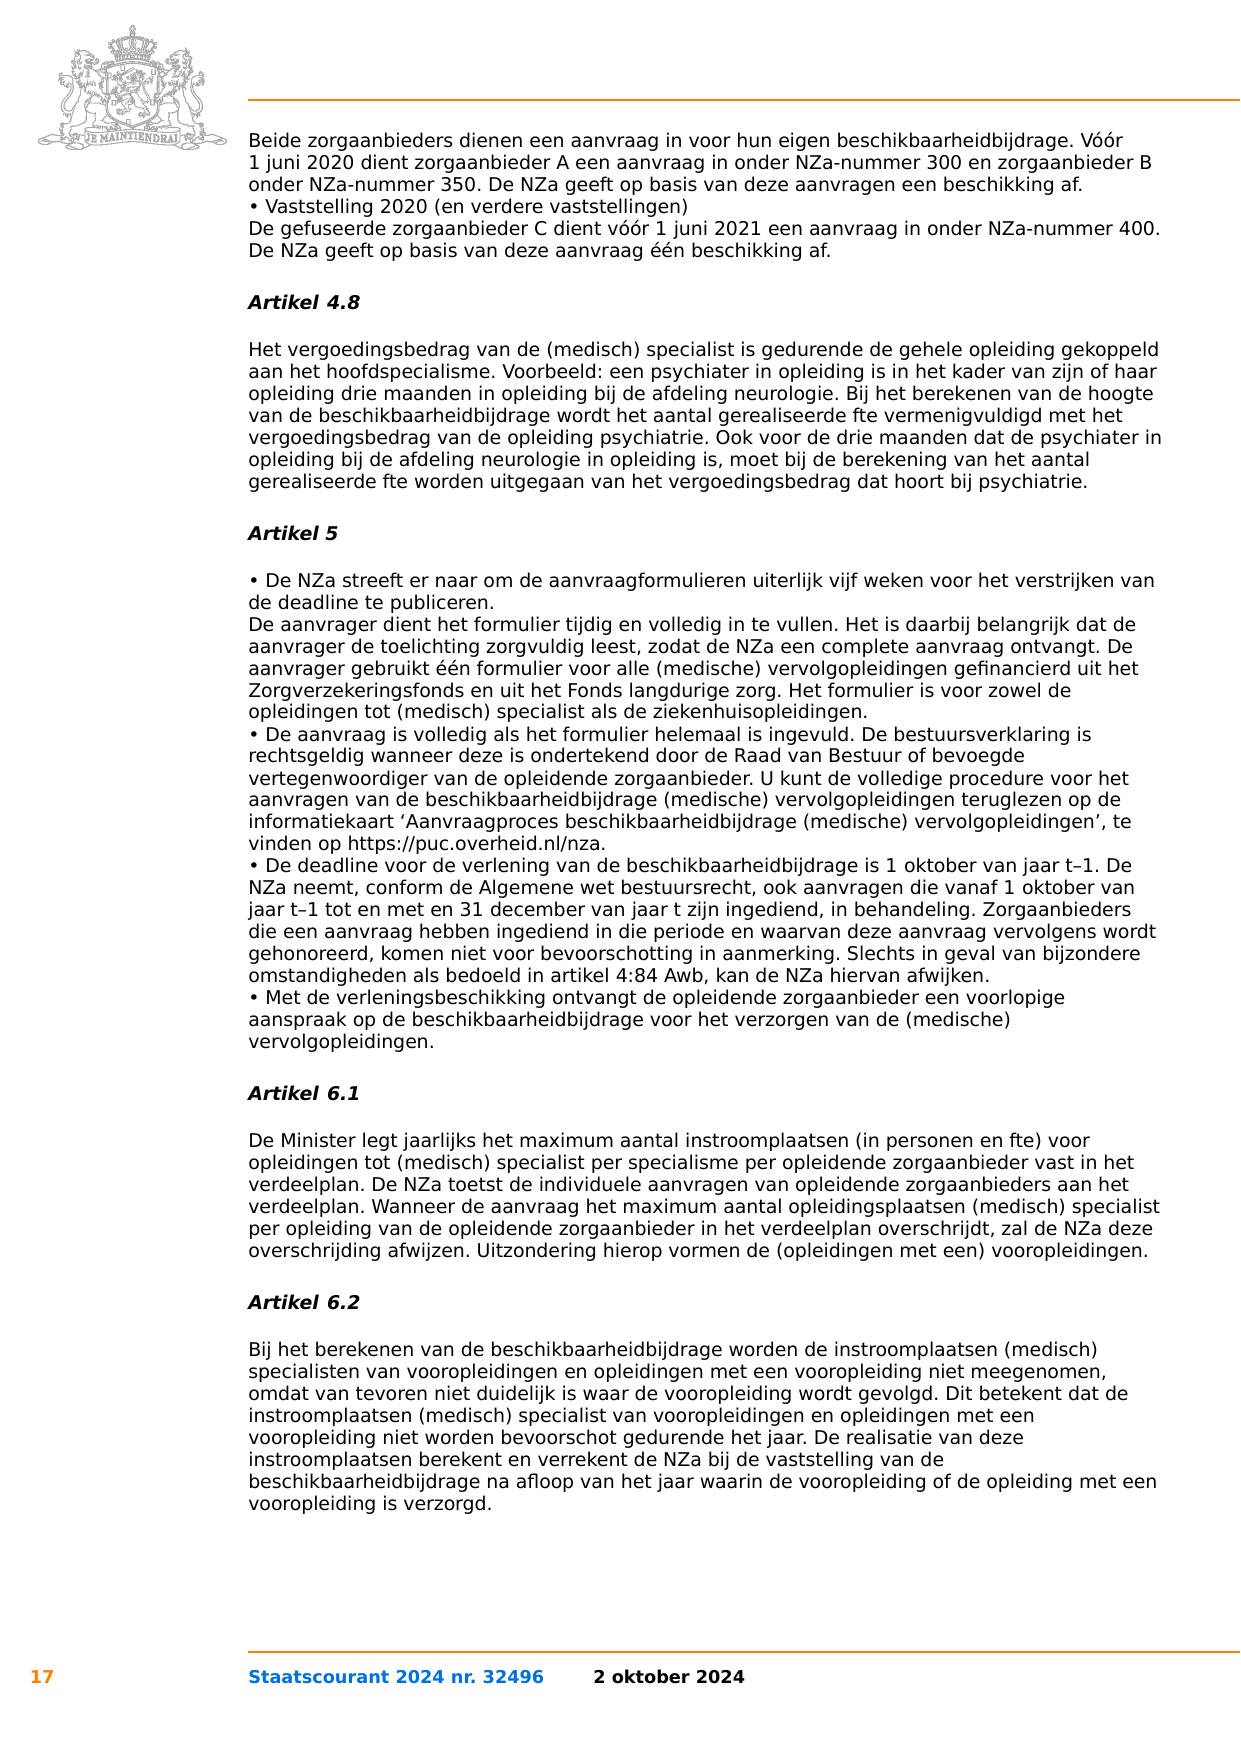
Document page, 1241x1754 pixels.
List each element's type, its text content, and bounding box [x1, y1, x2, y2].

subtitle Artikel 5 [248, 523, 1163, 544]
text De gefuseerde zorgaanbieder C dient vóór 1 juni 2021 een aanvraag in onder NZa-nummer 400. De NZa geeft op basis van deze aanvraag één beschikking af. [248, 218, 1163, 262]
text • De aanvraag is volledig als het formulier helemaal is ingevuld. De bestuursverklaring is rechtsgeldig wanneer deze is ondertekend door de Raad van Bestuur of bevoegde vertegenwoordiger van de opleidende zorgaanbieder. U kunt de volledige procedure voor het aanvragen van de beschikbaarheidbijdrage (medische) vervolgopleidingen teruglezen op de informatiekaart ‘Aanvraagproces beschikbaarheidbijdrage (medische) vervolgopleidingen’, te vinden op https://puc.overheid.nl/nza. [248, 723, 1163, 855]
text • De deadline voor de verlening van de beschikbaarheidbijdrage is 1 oktober van jaar t–1. De NZa neemt, conform de Algemene wet bestuursrecht, ook aanvragen die vanaf 1 oktober van jaar t–1 tot en met en 31 december van jaar t zijn ingediend, in behandeling. Zorgaanbieders die een aanvraag hebben ingediend in die periode en waarvan deze aanvraag vervolgens wordt gehonoreerd, komen niet voor bevoorschotting in aanmerking. Slechts in geval van bijzondere omstandigheden als bedoeld in artikel 4:84 Awb, kan de NZa hiervan afwijken. [248, 855, 1163, 987]
subtitle Artikel 4.8 [248, 292, 1163, 314]
subtitle Artikel 6.1 [248, 1083, 1163, 1105]
text De Minister legt jaarlijks het maximum aantal instroomplaatsen (in personen en fte) voor opleidingen tot (medisch) specialist per specialisme per opleidende zorgaanbieder vast in het verdeelplan. De NZa toetst de individuele aanvragen van opleidende zorgaanbieders aan het verdeelplan. Wanneer de aanvraag het maximum aantal opleidingsplaatsen (medisch) specialist per opleiding van de opleidende zorgaanbieder in het verdeelplan overschrijdt, zal de NZa deze overschrijding afwijzen. Uitzondering hierop vormen de (opleidingen met een) vooropleidingen. [248, 1130, 1163, 1262]
text Beide zorgaanbieders dienen een aanvraag in voor hun eigen beschikbaarheidbijdrage. Vóór 1 juni 2020 dient zorgaanbieder A een aanvraag in onder NZa-nummer 300 en zorgaanbieder B onder NZa-nummer 350. De NZa geeft op basis van deze aanvragen een beschikking af. [248, 130, 1163, 196]
text • De NZa streeft er naar om de aanvraagformulieren uiterlijk vijf weken voor het verstrijken van de deadline te publiceren. [248, 569, 1163, 613]
text • Vaststelling 2020 (en verdere vaststellingen) [248, 196, 1163, 218]
text De aanvrager dient het formulier tijdig en volledig in te vullen. Het is daarbij belangrijk dat de aanvrager de toelichting zorgvuldig leest, zodat de NZa een complete aanvraag ontvangt. De aanvrager gebruikt één formulier voor alle (medische) vervolgopleidingen gefinancierd uit het Zorgverzekeringsfonds en uit het Fonds langdurige zorg. Het formulier is voor zowel de opleidingen tot (medisch) specialist als de ziekenhuisopleidingen. [248, 613, 1163, 723]
subtitle Artikel 6.2 [248, 1292, 1163, 1314]
text Bij het berekenen van de beschikbaarheidbijdrage worden de instroomplaatsen (medisch) specialisten van vooropleidingen en opleidingen met een vooropleiding niet meegenomen, omdat van tevoren niet duidelijk is waar de vooropleiding wordt gevolgd. Dit betekent dat de instroomplaatsen (medisch) specialist van vooropleidingen en opleidingen met een vooropleiding niet worden bevoorschot gedurende het jaar. De realisatie van deze instroomplaatsen berekent en verrekent de NZa bij de vaststelling van de beschikbaarheidbijdrage na afloop van het jaar waarin de vooropleiding of de opleiding met een vooropleiding is verzorgd. [248, 1339, 1163, 1515]
picture [38, 25, 227, 150]
text Het vergoedingsbedrag van de (medisch) specialist is gedurende de gehele opleiding gekoppeld aan het hoofdspecialisme. Voorbeeld: een psychiater in opleiding is in het kader van zijn of haar opleiding drie maanden in opleiding bij de afdeling neurologie. Bij het berekenen van de hoogte van de beschikbaarheidbijdrage wordt het aantal gerealiseerde fte vermenigvuldigd met het vergoedingsbedrag van de opleiding psychiatrie. Ook voor de drie maanden dat de psychiater in opleiding bij de afdeling neurologie in opleiding is, moet bij de berekening van het aantal gerealiseerde fte worden uitgegaan van het vergoedingsbedrag dat hoort bij psychiatrie. [248, 339, 1163, 493]
text • Met de verleningsbeschikking ontvangt de opleidende zorgaanbieder een voorlopige aanspraak op de beschikbaarheidbijdrage voor het verzorgen van de (medische) vervolgopleidingen. [248, 987, 1163, 1053]
